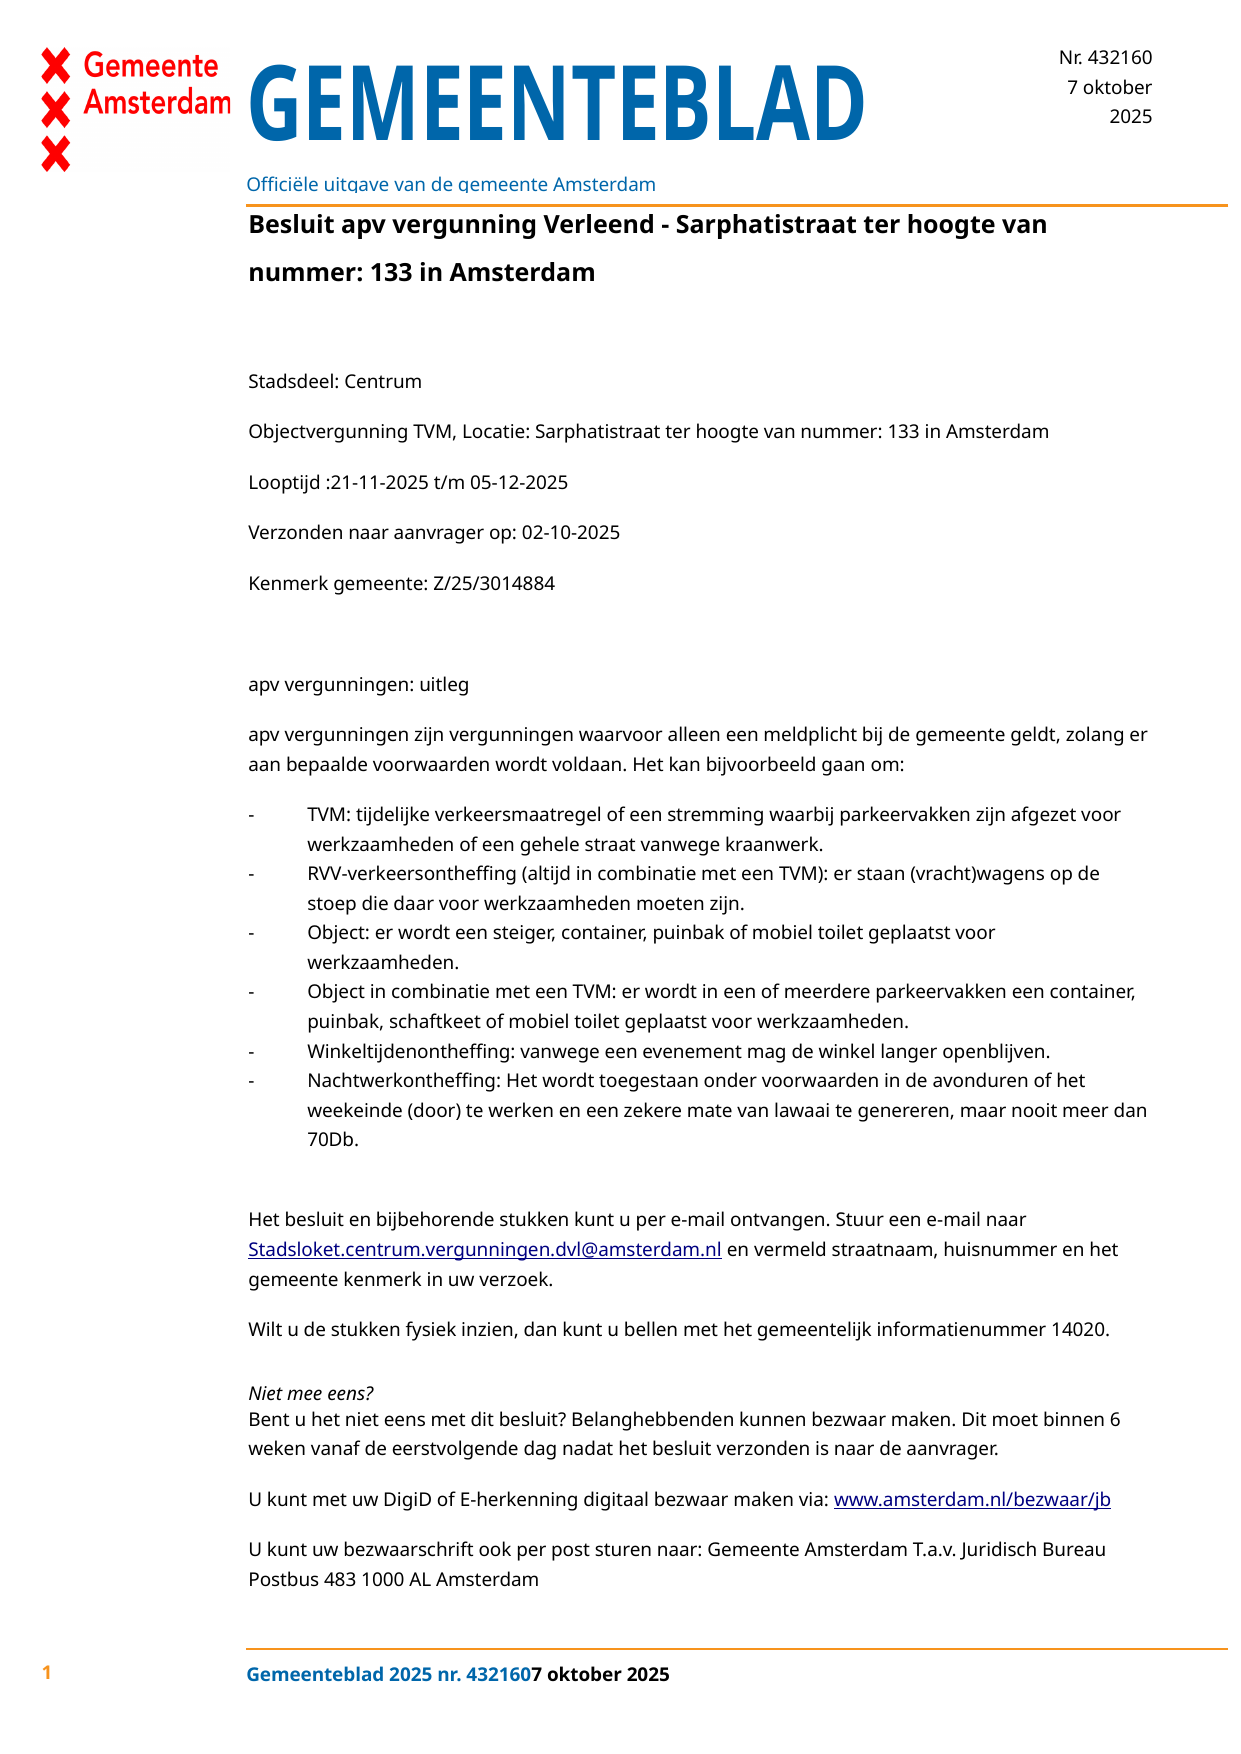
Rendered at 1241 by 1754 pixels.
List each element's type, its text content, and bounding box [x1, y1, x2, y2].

list TVM: tijdelijke verkeersmaatregel of een stremming waarbij parkeervakken zijn afgezet voor werkzaamheden of een gehele straat vanwege kraanwerk. [248, 801, 1152, 857]
text apv vergunningen: uitleg [248, 671, 1152, 697]
text Verzonden naar aanvrager op: 02-10-2025 [248, 519, 1152, 545]
list Winkeltijdenontheffing: vanwege een evenement mag de winkel langer openblijven. [248, 1038, 1152, 1064]
text Het besluit en bijbehorende stukken kunt u per e-mail ontvangen. Stuur een e-mail naar Stadsloket.centrum.vergunningen.dvl@amsterdam.nl en vermeld straatnaam, huisnummer en het gemeente kenmerk in uw verzoek. [248, 1207, 1152, 1292]
list RVV-verkeersontheffing (altijd in combinatie met een TVM): er staan (vracht)wagens op de stoep die daar voor werkzaamheden moeten zijn. [248, 860, 1152, 916]
text U kunt met uw DigiD of E-herkenning digitaal bezwaar maken via: www.amsterdam.nl/bezwaar/jb [248, 1486, 1152, 1512]
list Object: er wordt een steiger, container, puinbak of mobiel toilet geplaatst voor werkzaamheden. [248, 919, 1152, 975]
list Nachtwerkontheffing: Het wordt toegestaan onder voorwaarden in de avonduren of het weekeinde (door) te werken en een zekere mate van lawaai te genereren, maar nooit meer dan 70Db. [248, 1067, 1152, 1152]
text U kunt uw bezwaarschrift ook per post sturen naar: Gemeente Amsterdam T.a.v. Juridisch Bureau Postbus 483 1000 AL Amsterdam [248, 1536, 1152, 1592]
text Besluit apv vergunning Verleend - Sarphatistraat ter hoogte van nummer: 133 in Amsterdam [248, 207, 1152, 288]
text Kenmerk gemeente: Z/25/3014884 [248, 570, 1152, 596]
text apv vergunningen zijn vergunningen waarvoor alleen een meldplicht bij de gemeente geldt, zolang er aan bepaalde voorwaarden wordt voldaan. Het kan bijvoorbeeld gaan om: [248, 721, 1152, 777]
picture [41, 47, 231, 172]
text Objectvergunning TVM, Locatie: Sarphatistraat ter hoogte van nummer: 133 in Amsterdam [248, 419, 1152, 444]
text Bent u het niet eens met dit besluit? Belanghebbenden kunnen bezwaar maken. Dit moet binnen 6 weken vanaf de eerstvolgende dag nadat het besluit verzonden is naar de aanvrager. [248, 1406, 1152, 1461]
list Object in combinatie met een TVM: er wordt in een of meerdere parkeervakken een container, puinbak, schaftkeet of mobiel toilet geplaatst voor werkzaamheden. [248, 979, 1152, 1034]
text Niet mee eens? [248, 1380, 1152, 1406]
text Looptijd :21-11-2025 t/m 05-12-2025 [248, 469, 1152, 495]
text Stadsdeel: Centrum [248, 368, 1152, 394]
text Wilt u de stukken fysiek inzien, dan kunt u bellen met het gemeentelijk informatienummer 14020. [248, 1316, 1152, 1342]
